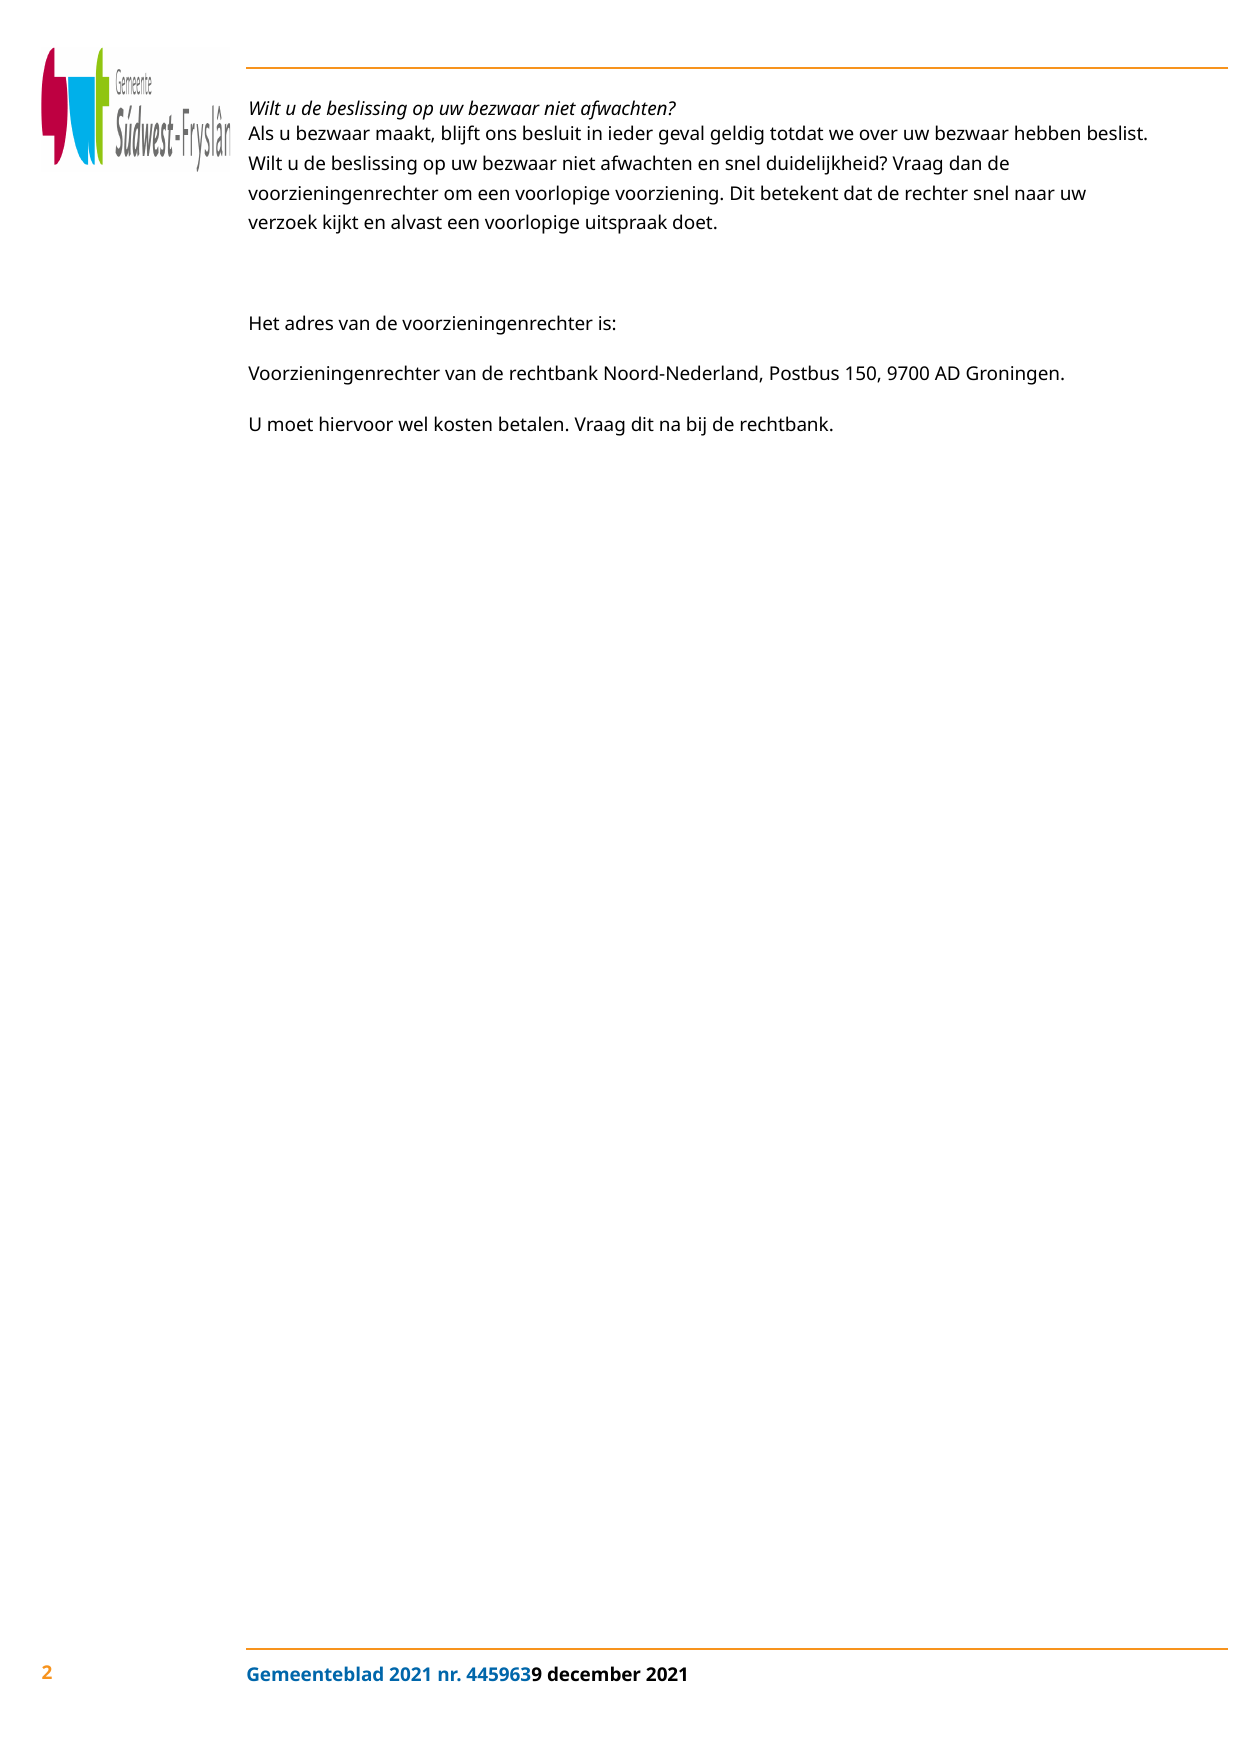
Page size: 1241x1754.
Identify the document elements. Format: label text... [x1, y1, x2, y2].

text Voorzieningenrechter van de rechtbank Noord-Nederland, Postbus 150, 9700 AD Groningen. [248, 361, 1152, 386]
text U moet hiervoor wel kosten betalen. Vraag dit na bij de rechtbank. [248, 411, 1152, 437]
picture [41, 47, 231, 172]
text Als u bezwaar maakt, blijft ons besluit in ieder geval geldig totdat we over uw bezwaar hebben beslist. Wilt u de beslissing op uw bezwaar niet afwachten en snel duidelijkheid? Vraag dan de voorzieningenrechter om een voorlopige voorziening. Dit betekent dat de rechter snel naar uw verzoek kijkt en alvast een voorlopige uitspraak doet. [248, 121, 1152, 235]
text Het adres van de voorzieningenrechter is: [248, 310, 1152, 336]
text Wilt u de beslissing op uw bezwaar niet afwachten? [248, 95, 1152, 121]
